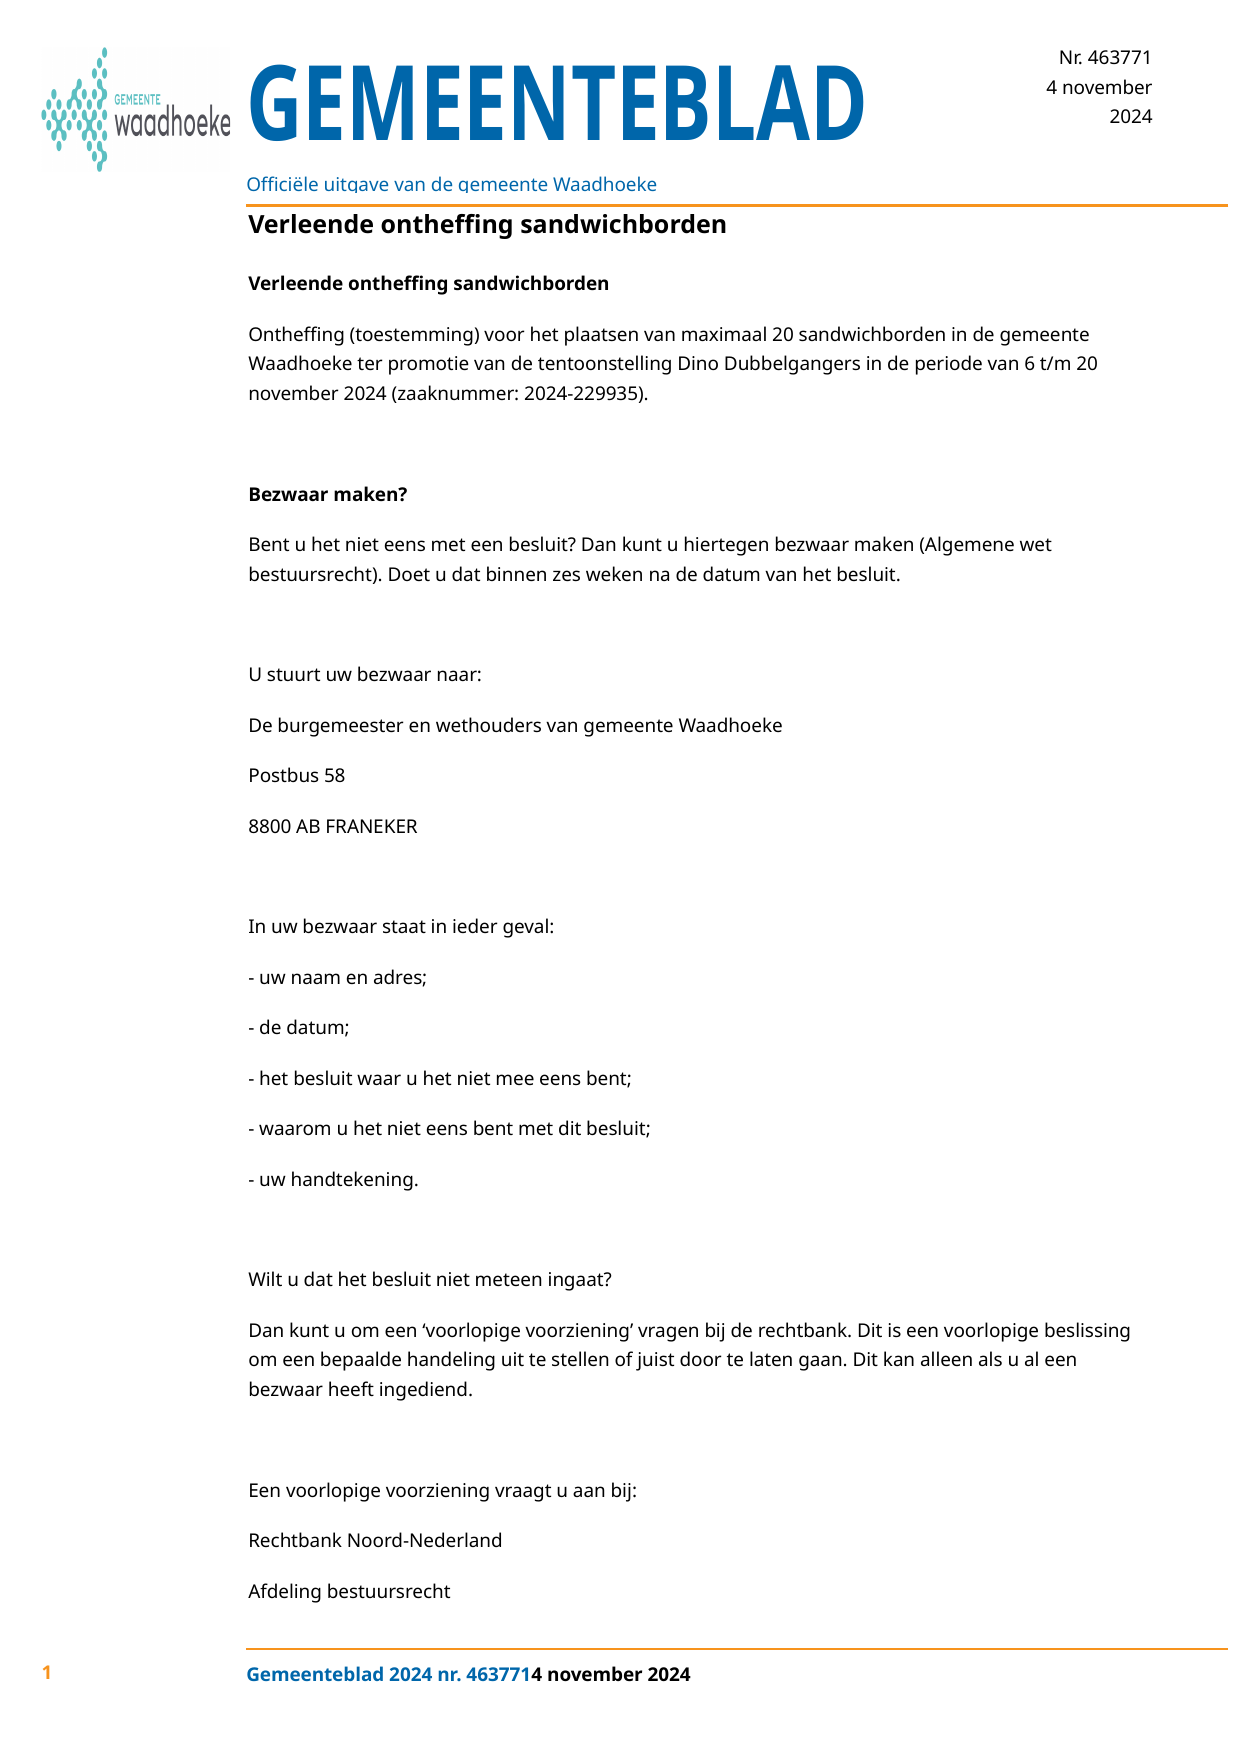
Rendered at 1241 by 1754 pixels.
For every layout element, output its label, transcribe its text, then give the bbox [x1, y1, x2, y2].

text Afdeling bestuursrecht [248, 1578, 1152, 1603]
text Postbus 58 [248, 762, 1152, 788]
text Ontheffing (toestemming) voor het plaatsen van maximaal 20 sandwichborden in de gemeente Waadhoeke ter promotie van de tentoonstelling Dino Dubbelgangers in de periode van 6 t/m 20 november 2024 (zaaknummer: 2024-229935). [248, 321, 1152, 406]
picture [41, 47, 231, 172]
text De burgemeester en wethouders van gemeente Waadhoeke [248, 712, 1152, 738]
text Verleende ontheffing sandwichborden [248, 207, 1152, 241]
text - het besluit waar u het niet mee eens bent; [248, 1065, 1152, 1091]
text In uw bezwaar staat in ieder geval: [248, 914, 1152, 939]
text - uw naam en adres; [248, 964, 1152, 990]
text - waarom u het niet eens bent met dit besluit; [248, 1115, 1152, 1141]
text Rechtbank Noord-Nederland [248, 1527, 1152, 1553]
text - uw handtekening. [248, 1166, 1152, 1191]
text Verleende ontheffing sandwichborden [248, 270, 1152, 296]
text Wilt u dat het besluit niet meteen ingaat? [248, 1267, 1152, 1292]
text 8800 AB FRANEKER [248, 813, 1152, 838]
text - de datum; [248, 1014, 1152, 1040]
text Bent u het niet eens met een besluit? Dan kunt u hiertegen bezwaar maken (Algemene wet bestuursrecht). Doet u dat binnen zes weken na de datum van het besluit. [248, 531, 1152, 586]
text Een voorlopige voorziening vraagt u aan bij: [248, 1477, 1152, 1503]
text Bezwaar maken? [248, 481, 1152, 506]
text Dan kunt u om een ‘voorlopige voorziening’ vragen bij de rechtbank. Dit is een voorlopige beslissing om een bepaalde handeling uit te stellen of juist door te laten gaan. Dit kan alleen als u al een bezwaar heeft ingediend. [248, 1317, 1152, 1402]
text U stuurt uw bezwaar naar: [248, 662, 1152, 687]
